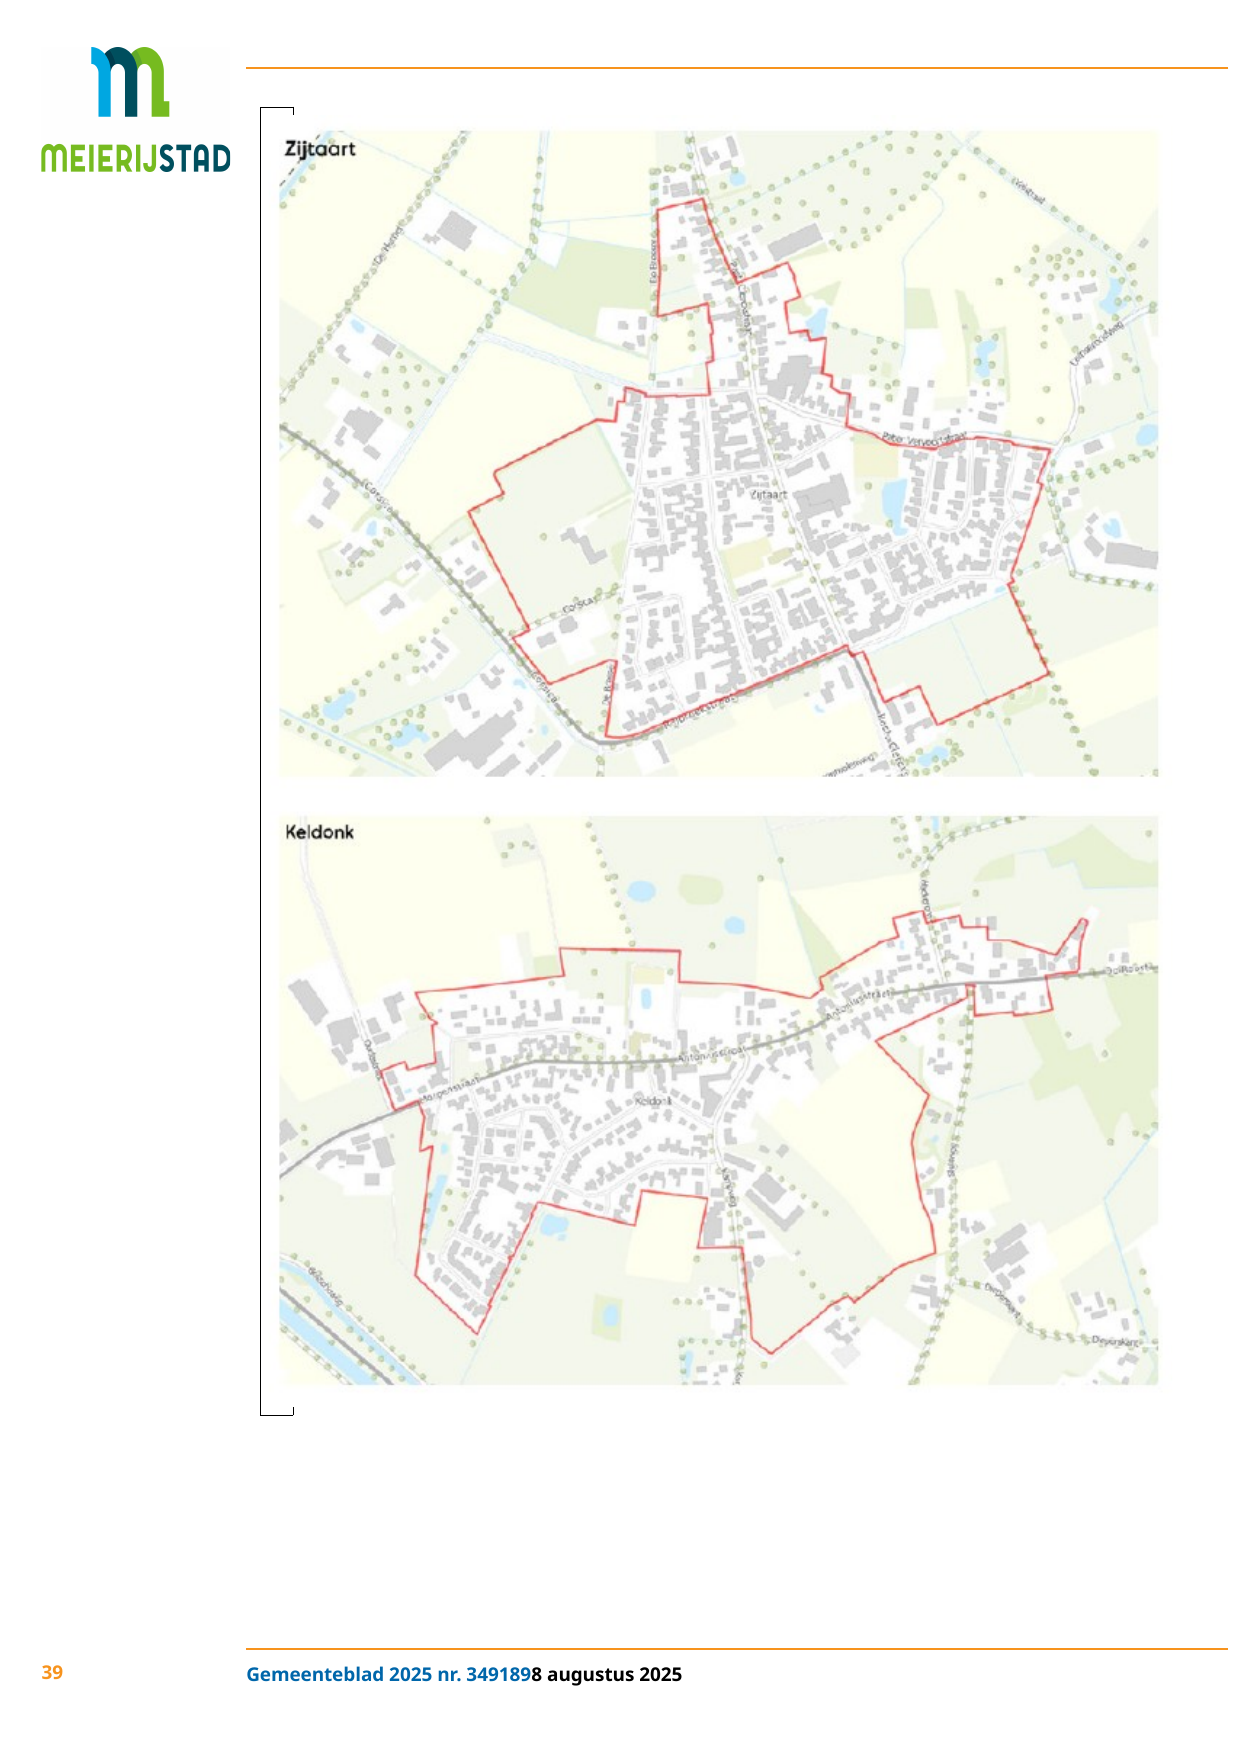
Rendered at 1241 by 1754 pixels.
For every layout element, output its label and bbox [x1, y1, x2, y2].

picture [41, 47, 231, 172]
picture [268, 115, 1173, 1407]
